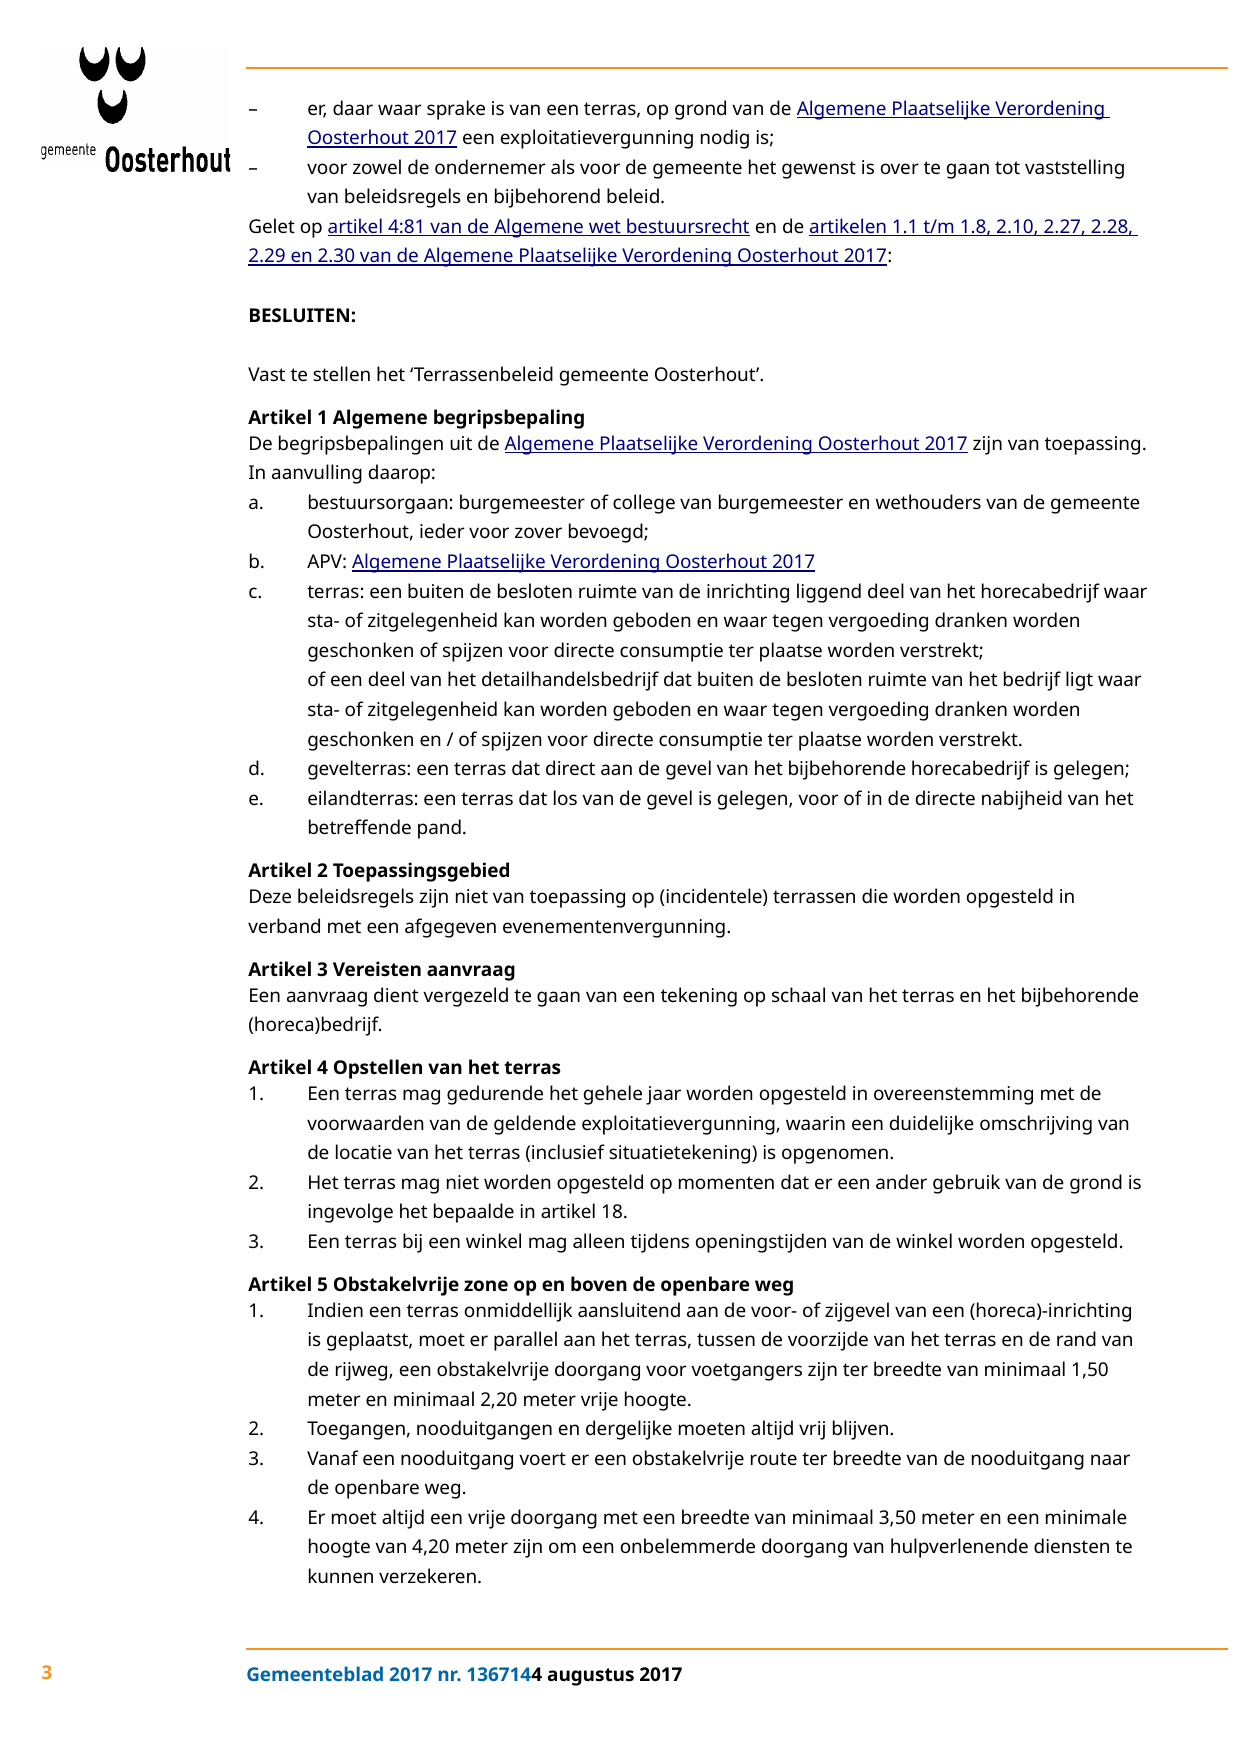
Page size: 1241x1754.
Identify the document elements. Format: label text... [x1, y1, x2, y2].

list Indien een terras onmiddellijk aansluitend aan de voor- of zijgevel van een (horeca)-inrichting is geplaatst, moet er parallel aan het terras, tussen de voorzijde van het terras en de rand van de rijweg, een obstakelvrije doorgang voor voetgangers zijn ter breedte van minimaal 1,50 meter en minimaal 2,20 meter vrije hoogte. [248, 1297, 1152, 1411]
text Artikel 2 Toepassingsgebied [248, 858, 1152, 883]
text De begripsbepalingen uit de Algemene Plaatselijke Verordening Oosterhout 2017 zijn van toepassing. In aanvulling daarop: [248, 430, 1152, 485]
list of een deel van het detailhandelsbedrijf dat buiten de besloten ruimte van het bedrijf ligt waar sta- of zitgelegenheid kan worden geboden en waar tegen vergoeding dranken worden geschonken en / of spijzen voor directe consumptie ter plaatse worden verstrekt. [248, 667, 1152, 751]
list Een terras mag gedurende het gehele jaar worden opgesteld in overeenstemming met de voorwaarden van de geldende exploitatievergunning, waarin een duidelijke omschrijving van de locatie van het terras (inclusief situatietekening) is opgenomen. [248, 1080, 1152, 1165]
list eilandterras: een terras dat los van de gevel is gelegen, voor of in de directe nabijheid van het betreffende pand. [248, 785, 1152, 840]
list voor zowel de ondernemer als voor de gemeente het gewenst is over te gaan tot vaststelling van beleidsregels en bijbehorend beleid. [248, 154, 1152, 209]
list bestuursorgaan: burgemeester of college van burgemeester en wethouders van de gemeente Oosterhout, ieder voor zover bevoegd; [248, 489, 1152, 544]
list gevelterras: een terras dat direct aan de gevel van het bijbehorende horecabedrijf is gelegen; [248, 755, 1152, 781]
list Een terras bij een winkel mag alleen tijdens openingstijden van de winkel worden opgesteld. [248, 1228, 1152, 1254]
text Artikel 3 Vereisten aanvraag [248, 956, 1152, 982]
text Gelet op artikel 4:81 van de Algemene wet bestuursrecht en de artikelen 1.1 t/m 1.8, 2.10, 2.27, 2.28, 2.29 en 2.30 van de Algemene Plaatselijke Verordening Oosterhout 2017: [248, 213, 1152, 268]
list er, daar waar sprake is van een terras, op grond van de Algemene Plaatselijke Verordening Oosterhout 2017 een exploitatievergunning nodig is; [248, 95, 1152, 150]
list Er moet altijd een vrije doorgang met een breedte van minimaal 3,50 meter en een minimale hoogte van 4,20 meter zijn om een onbelemmerde doorgang van hulpverlenende diensten te kunnen verzekeren. [248, 1504, 1152, 1589]
text Een aanvraag dient vergezeld te gaan van een tekening op schaal van het terras en het bijbehorende (horeca)bedrijf. [248, 982, 1152, 1037]
list Het terras mag niet worden opgesteld op momenten dat er een ander gebruik van de grond is ingevolge het bepaalde in artikel 18. [248, 1169, 1152, 1224]
text BESLUITEN: [248, 302, 1152, 328]
text Artikel 4 Opstellen van het terras [248, 1054, 1152, 1080]
list APV: Algemene Plaatselijke Verordening Oosterhout 2017 [248, 548, 1152, 574]
text Artikel 1 Algemene begripsbepaling [248, 404, 1152, 430]
text Deze beleidsregels zijn niet van toepassing op (incidentele) terrassen die worden opgesteld in verband met een afgegeven evenementenvergunning. [248, 883, 1152, 939]
list terras: een buiten de besloten ruimte van de inrichting liggend deel van het horecabedrijf waar sta- of zitgelegenheid kan worden geboden en waar tegen vergoeding dranken worden geschonken of spijzen voor directe consumptie ter plaatse worden verstrekt; [248, 578, 1152, 663]
list Vanaf een nooduitgang voert er een obstakelvrije route ter breedte van de nooduitgang naar de openbare weg. [248, 1445, 1152, 1500]
list Toegangen, nooduitgangen en dergelijke moeten altijd vrij blijven. [248, 1415, 1152, 1441]
text Artikel 5 Obstakelvrije zone op en boven de openbare weg [248, 1271, 1152, 1297]
text Vast te stellen het ‘Terrassenbeleid gemeente Oosterhout’. [248, 361, 1152, 387]
picture [41, 47, 231, 172]
